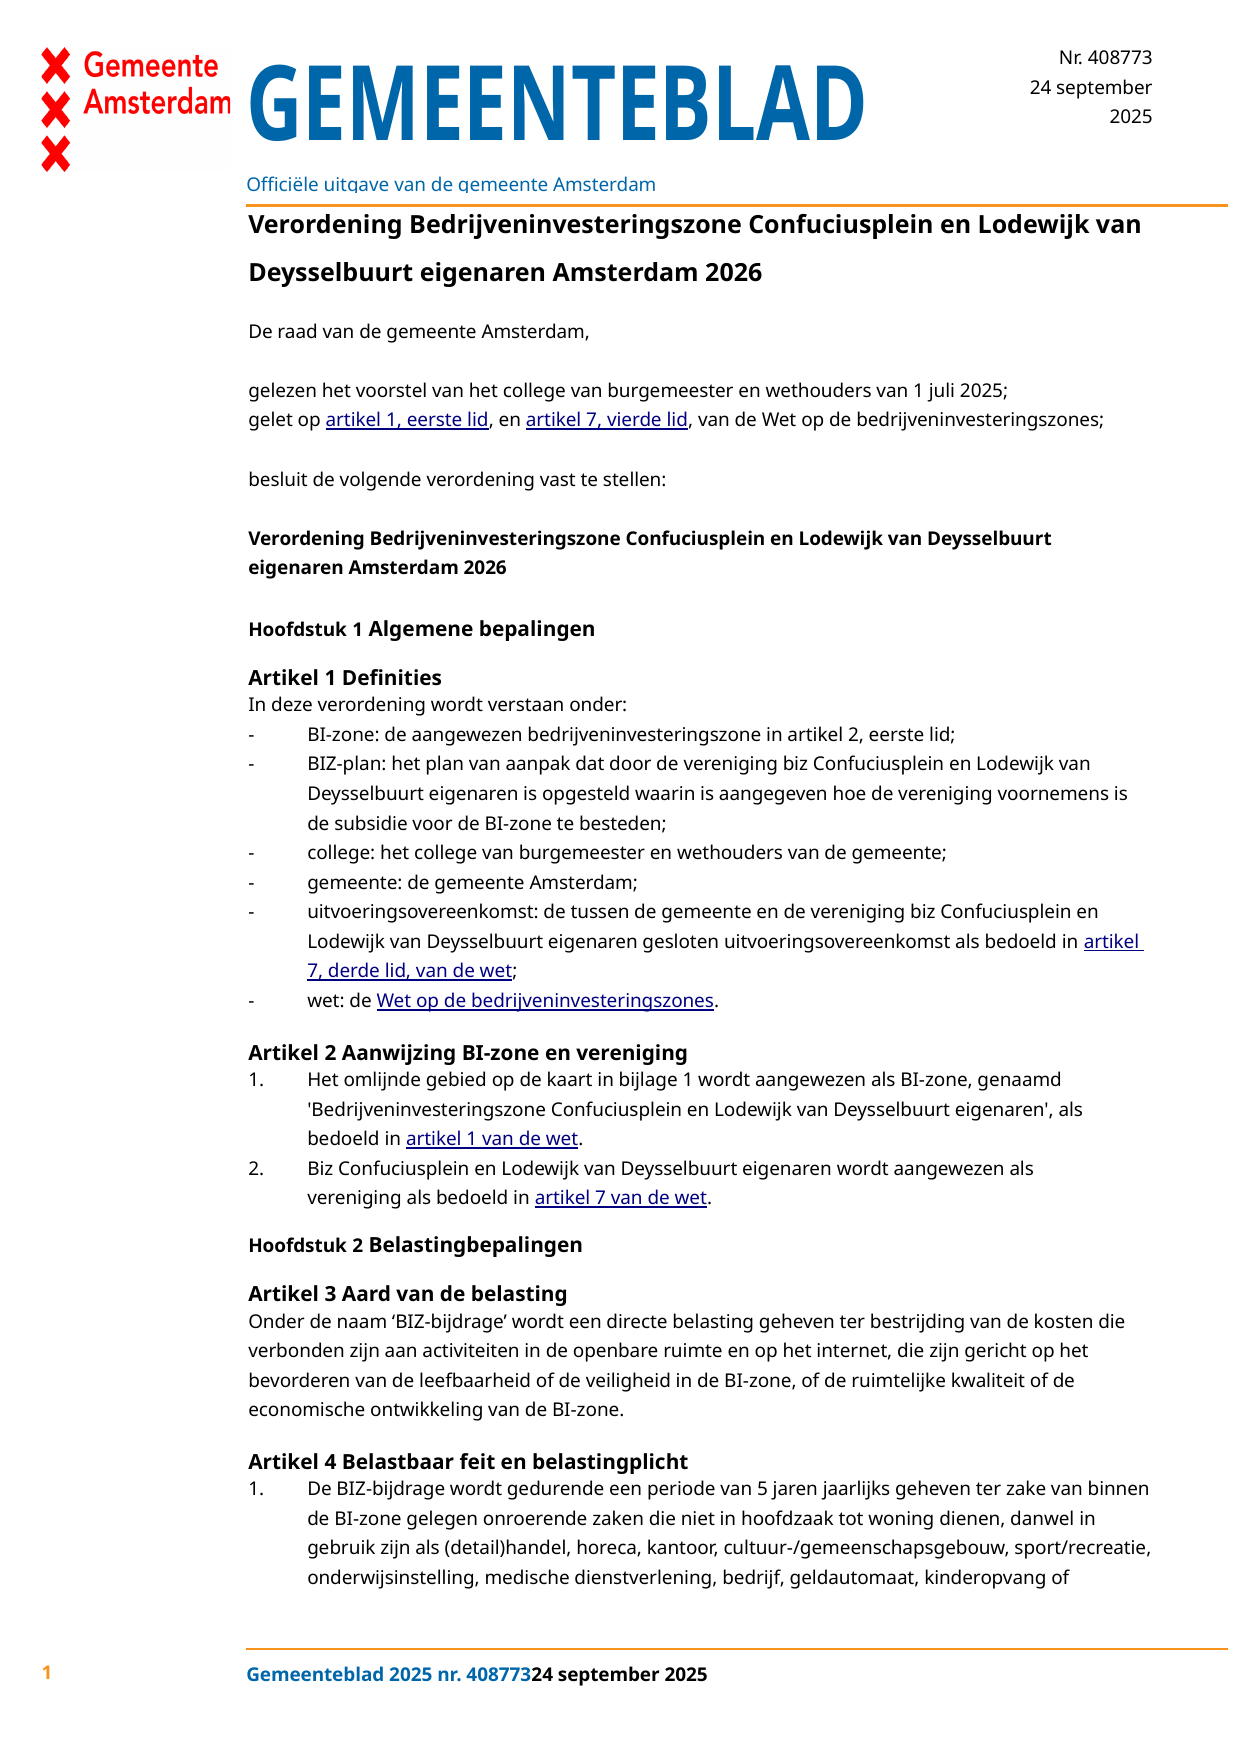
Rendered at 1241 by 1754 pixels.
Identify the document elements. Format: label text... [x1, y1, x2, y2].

list Het omlijnde gebied op de kaart in bijlage 1 wordt aangewezen als BI-zone, genaamd 'Bedrijveninvesteringszone Confuciusplein en Lodewijk van Deysselbuurt eigenaren', als bedoeld in artikel 1 van de wet. [248, 1066, 1152, 1151]
text Artikel 1 Definities [248, 663, 1152, 691]
text Hoofdstuk 2 Belastingbepalingen [248, 1230, 1152, 1258]
list Biz Confuciusplein en Lodewijk van Deysselbuurt eigenaren wordt aangewezen als vereniging als bedoeld in artikel 7 van de wet. [248, 1155, 1152, 1210]
list BIZ-plan: het plan van aanpak dat door de vereniging biz Confuciusplein en Lodewijk van Deysselbuurt eigenaren is opgesteld waarin is aangegeven hoe de vereniging voornemens is de subsidie voor de BI-zone te besteden; [248, 751, 1152, 836]
text Artikel 4 Belastbaar feit en belastingplicht [248, 1447, 1152, 1475]
picture [41, 47, 231, 172]
list De BIZ-bijdrage wordt gedurende een periode van 5 jaren jaarlijks geheven ter zake van binnen de BI-zone gelegen onroerende zaken die niet in hoofdzaak tot woning dienen, danwel in gebruik zijn als (detail)handel, horeca, kantoor, cultuur-/gemeenschapsgebouw, sport/recreatie, onderwijsinstelling, medische dienstverlening, bedrijf, geldautomaat, kinderopvang of [248, 1475, 1152, 1590]
text besluit de volgende verordening vast te stellen: [248, 466, 1152, 492]
text Artikel 3 Aard van de belasting [248, 1279, 1152, 1308]
list gemeente: de gemeente Amsterdam; [248, 869, 1152, 895]
list college: het college van burgemeester en wethouders van de gemeente; [248, 839, 1152, 865]
text Verordening Bedrijveninvesteringszone Confuciusplein en Lodewijk van Deysselbuurt eigenaren Amsterdam 2026 [248, 525, 1152, 580]
text gelezen het voorstel van het college van burgemeester en wethouders van 1 juli 2025; [248, 377, 1152, 403]
text Artikel 2 Aanwijzing BI-zone en vereniging [248, 1038, 1152, 1066]
list uitvoeringsovereenkomst: de tussen de gemeente en de vereniging biz Confuciusplein en Lodewijk van Deysselbuurt eigenaren gesloten uitvoeringsovereenkomst als bedoeld in artikel 7, derde lid, van de wet; [248, 898, 1152, 983]
text Verordening Bedrijveninvesteringszone Confuciusplein en Lodewijk van Deysselbuurt eigenaren Amsterdam 2026 [248, 207, 1152, 288]
list wet: de Wet op de bedrijveninvesteringszones. [248, 987, 1152, 1013]
text De raad van de gemeente Amsterdam, [248, 318, 1152, 344]
text Onder de naam ‘BIZ-bijdrage’ wordt een directe belasting geheven ter bestrijding van de kosten die verbonden zijn aan activiteiten in de openbare ruimte en op het internet, die zijn gericht op het bevorderen van de leefbaarheid of de veiligheid in de BI-zone, of de ruimtelijke kwaliteit of de economische ontwikkeling van de BI-zone. [248, 1308, 1152, 1422]
text In deze verordening wordt verstaan onder: [248, 691, 1152, 717]
list BI-zone: de aangewezen bedrijveninvesteringszone in artikel 2, eerste lid; [248, 721, 1152, 747]
text gelet op artikel 1, eerste lid, en artikel 7, vierde lid, van de Wet op de bedrijveninvesteringszones; [248, 407, 1152, 432]
text Hoofdstuk 1 Algemene bepalingen [248, 614, 1152, 642]
